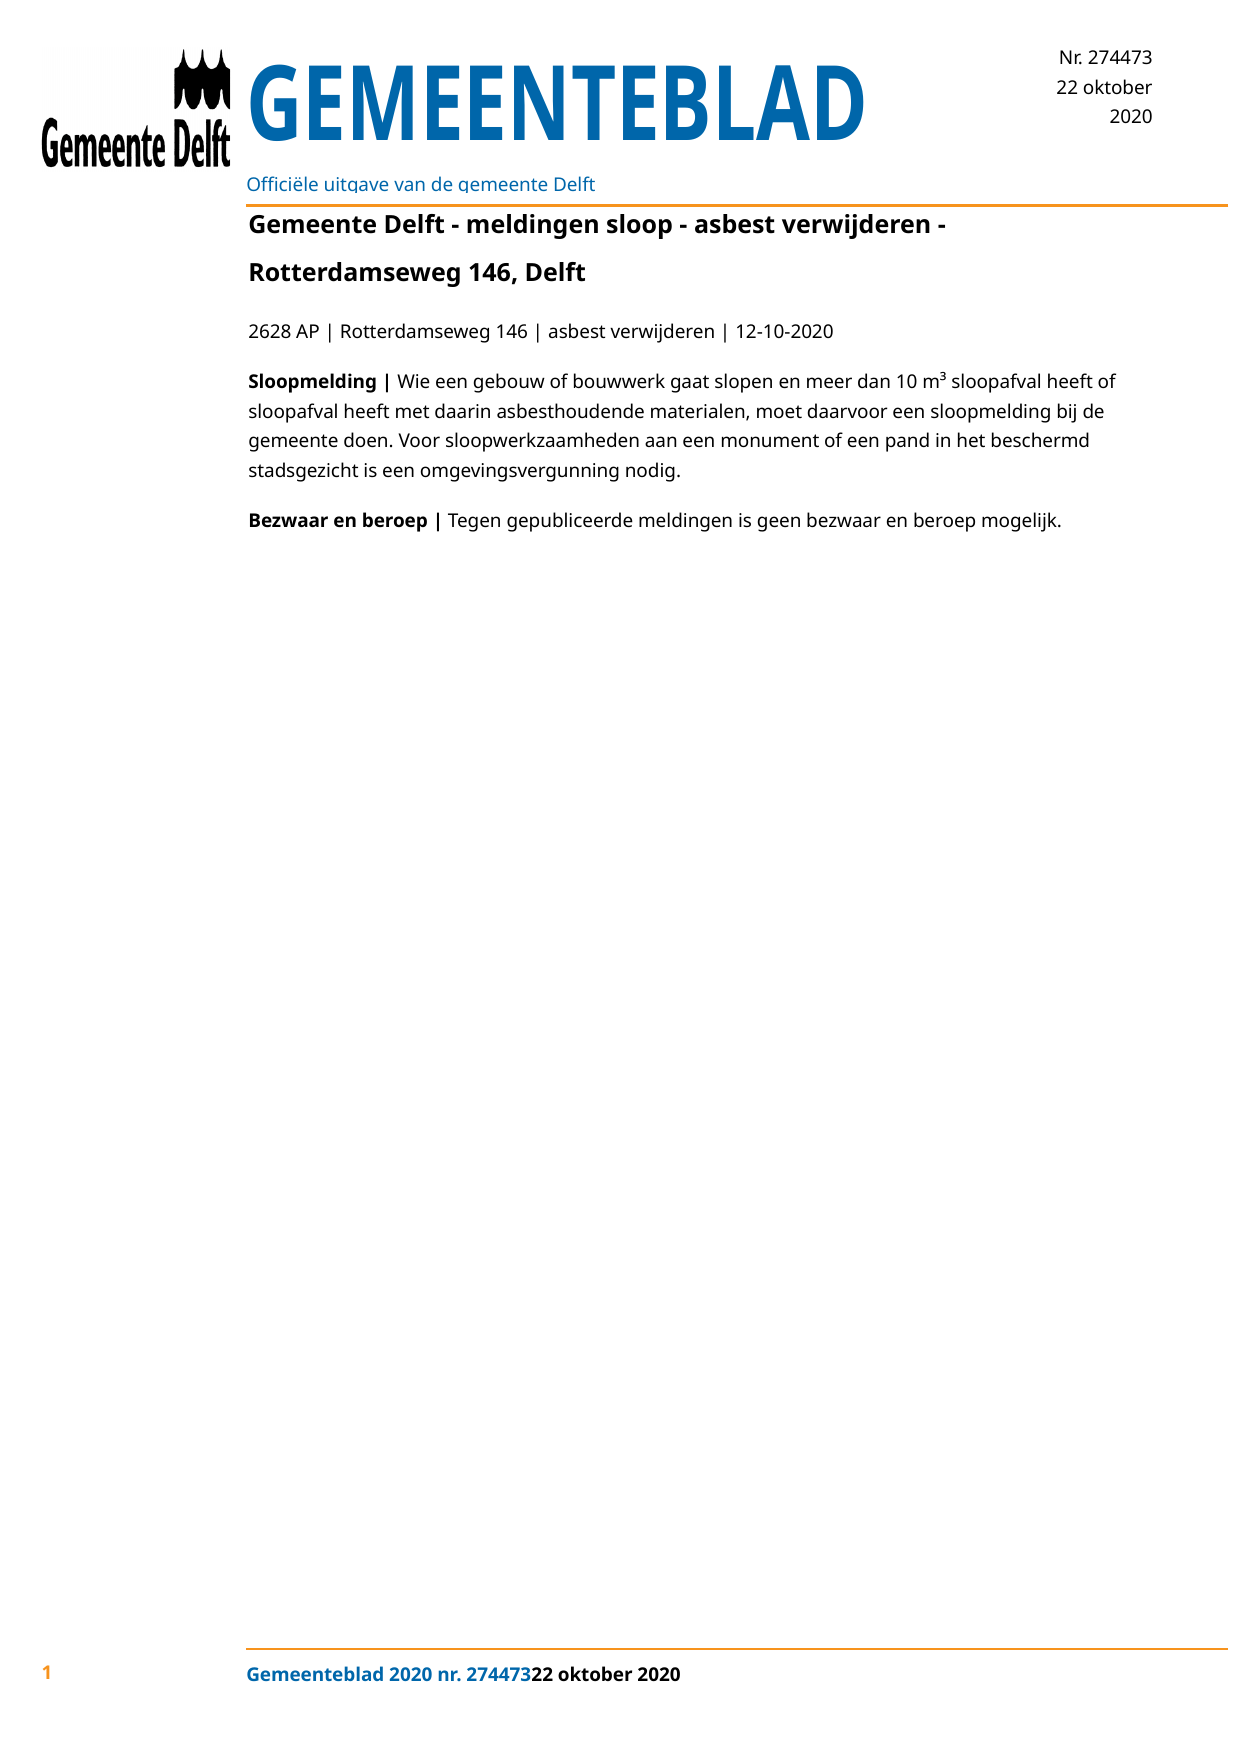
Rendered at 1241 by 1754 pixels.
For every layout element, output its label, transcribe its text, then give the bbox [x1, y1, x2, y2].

picture [41, 47, 231, 172]
text Bezwaar en beroep | Tegen gepubliceerde meldingen is geen bezwaar en beroep mogelijk. [248, 507, 1152, 533]
text Sloopmelding | Wie een gebouw of bouwwerk gaat slopen en meer dan 10 m³ sloopafval heeft of sloopafval heeft met daarin asbesthoudende materialen, moet daarvoor een sloopmelding bij de gemeente doen. Voor sloopwerkzaamheden aan een monument of een pand in het beschermd stadsgezicht is een omgevingsvergunning nodig. [248, 368, 1152, 483]
text Gemeente Delft - meldingen sloop - asbest verwijderen - Rotterdamseweg 146, Delft [248, 207, 1152, 288]
text 2628 AP | Rotterdamseweg 146 | asbest verwijderen | 12-10-2020 [248, 318, 1152, 344]
